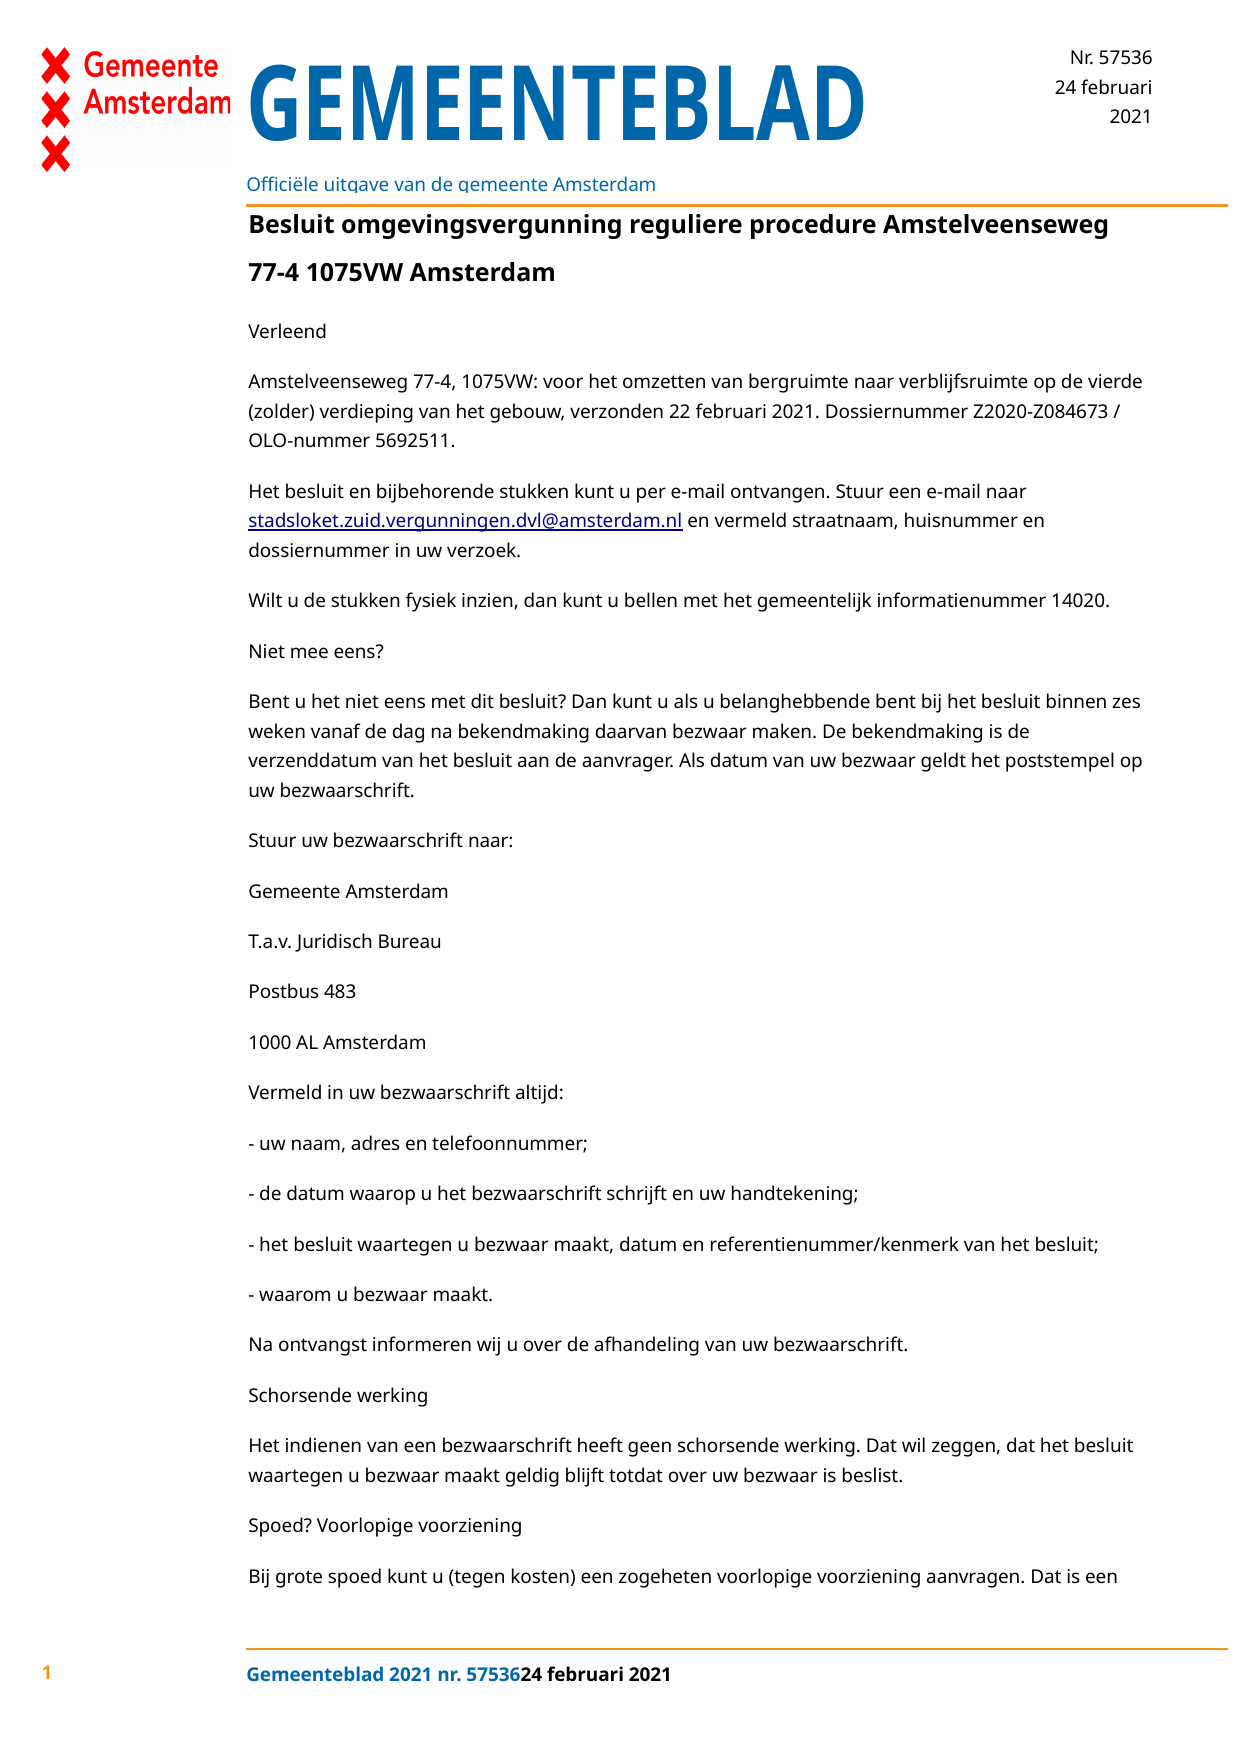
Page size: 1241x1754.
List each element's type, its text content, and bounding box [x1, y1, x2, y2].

text - waarom u bezwaar maakt. [248, 1281, 1152, 1307]
text T.a.v. Juridisch Bureau [248, 928, 1152, 954]
text Niet mee eens? [248, 638, 1152, 664]
text Spoed? Voorlopige voorziening [248, 1512, 1152, 1538]
picture [41, 47, 231, 172]
text Amstelveenseweg 77-4, 1075VW: voor het omzetten van bergruimte naar verblijfsruimte op de vierde (zolder) verdieping van het gebouw, verzonden 22 februari 2021. Dossiernummer Z2020-Z084673 / OLO-nummer 5692511. [248, 368, 1152, 453]
text Postbus 483 [248, 979, 1152, 1004]
text - de datum waarop u het bezwaarschrift schrijft en uw handtekening; [248, 1180, 1152, 1206]
text Besluit omgevingsvergunning reguliere procedure Amstelveenseweg 77-4 1075VW Amsterdam [248, 207, 1152, 288]
text - uw naam, adres en telefoonnummer; [248, 1130, 1152, 1156]
text 1000 AL Amsterdam [248, 1029, 1152, 1055]
text Bent u het niet eens met dit besluit? Dan kunt u als u belanghebbende bent bij het besluit binnen zes weken vanaf de dag na bekendmaking daarvan bezwaar maken. De bekendmaking is de verzenddatum van het besluit aan de aanvrager. Als datum van uw bezwaar geldt het poststempel op uw bezwaarschrift. [248, 688, 1152, 803]
text Gemeente Amsterdam [248, 878, 1152, 904]
text Stuur uw bezwaarschrift naar: [248, 827, 1152, 853]
text Verleend [248, 318, 1152, 344]
text Schorsende werking [248, 1382, 1152, 1408]
text Vermeld in uw bezwaarschrift altijd: [248, 1079, 1152, 1105]
text - het besluit waartegen u bezwaar maakt, datum en referentienummer/kenmerk van het besluit; [248, 1231, 1152, 1257]
text Bij grote spoed kunt u (tegen kosten) een zogeheten voorlopige voorziening aanvragen. Dat is een [248, 1563, 1152, 1589]
text Het besluit en bijbehorende stukken kunt u per e-mail ontvangen. Stuur een e-mail naar stadsloket.zuid.vergunningen.dvl@amsterdam.nl en vermeld straatnaam, huisnummer en dossiernummer in uw verzoek. [248, 478, 1152, 563]
text Na ontvangst informeren wij u over de afhandeling van uw bezwaarschrift. [248, 1332, 1152, 1357]
text Het indienen van een bezwaarschrift heeft geen schorsende werking. Dat wil zeggen, dat het besluit waartegen u bezwaar maakt geldig blijft totdat over uw bezwaar is beslist. [248, 1432, 1152, 1488]
text Wilt u de stukken fysiek inzien, dan kunt u bellen met het gemeentelijk informatienummer 14020. [248, 587, 1152, 613]
